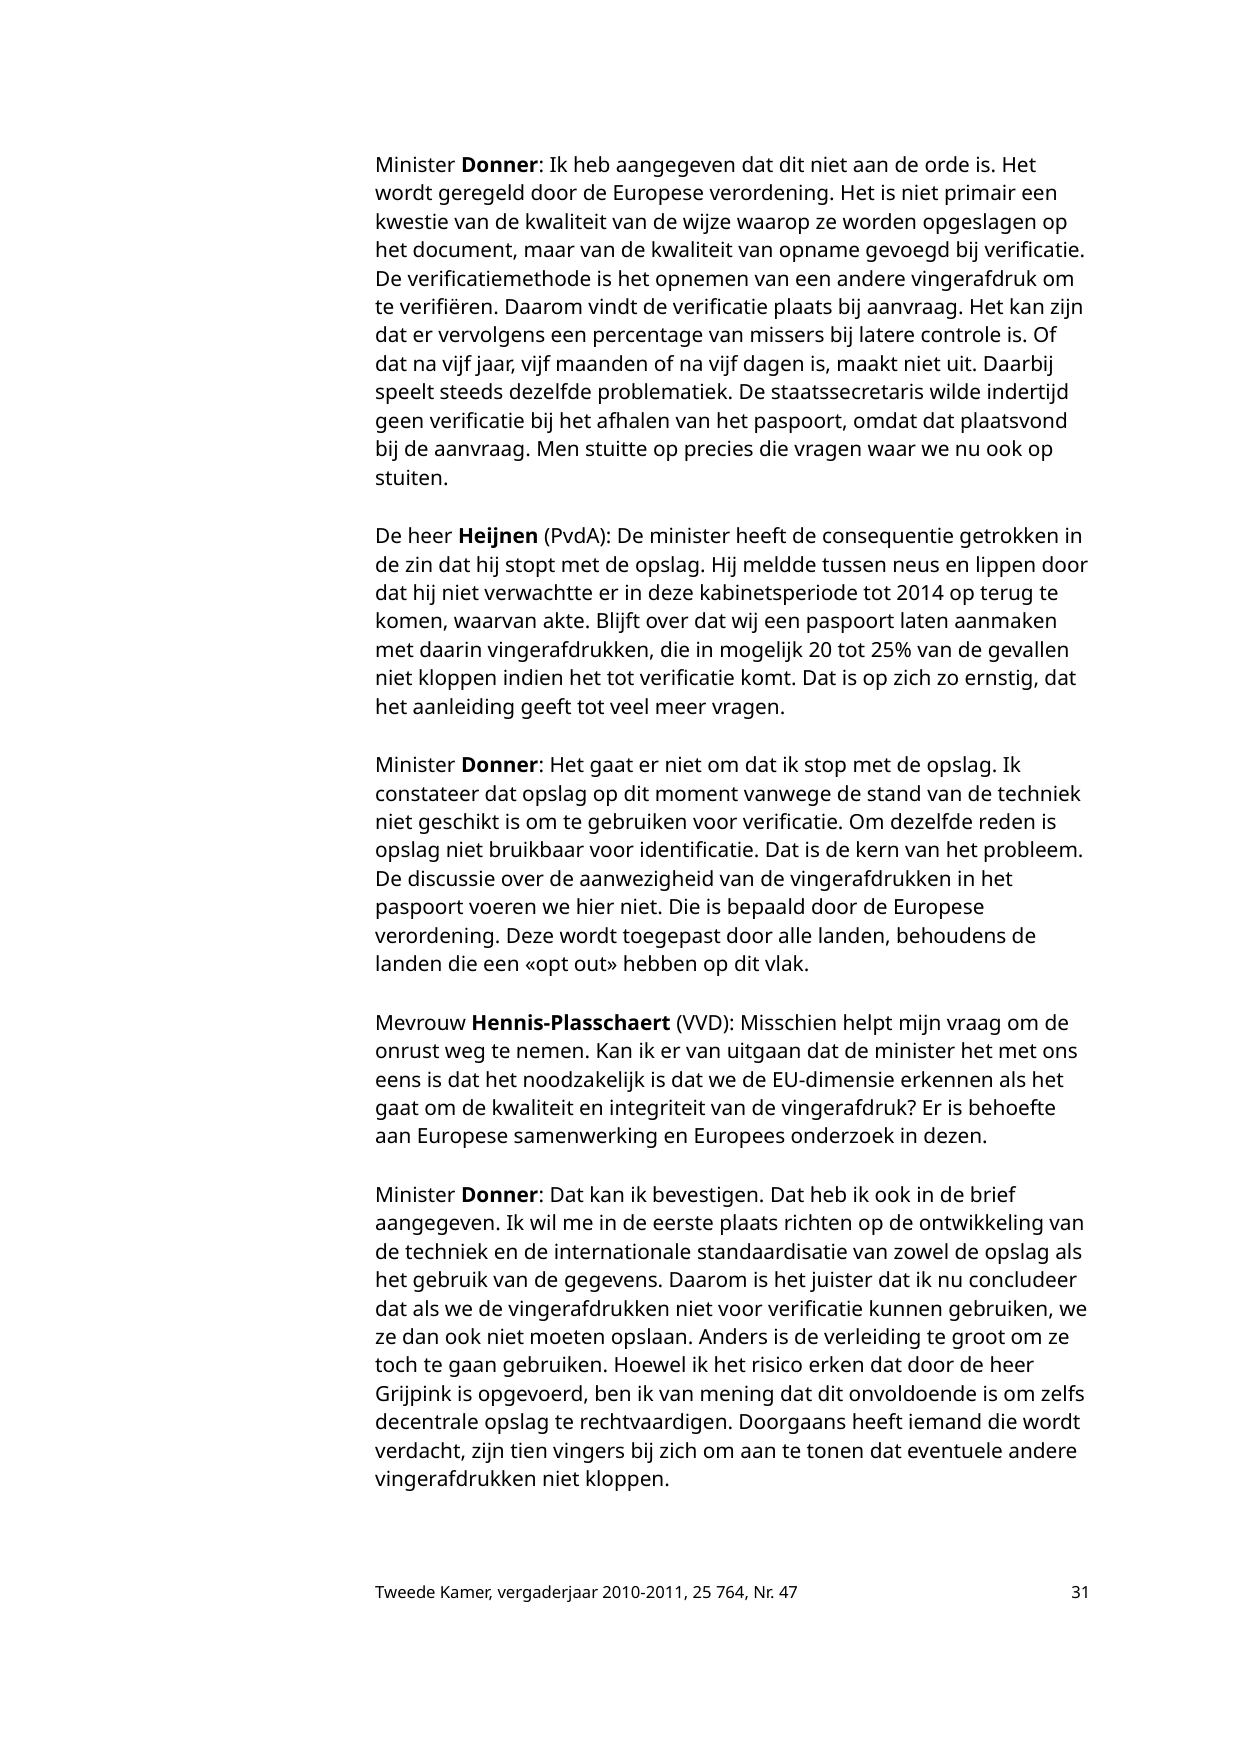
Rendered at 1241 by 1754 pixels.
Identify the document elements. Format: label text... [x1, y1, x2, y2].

text Minister Donner: Dat kan ik bevestigen. Dat heb ik ook in de brief aangegeven. Ik wil me in de eerste plaats richten op de ontwikkeling van de techniek en de internationale standaardisatie van zowel de opslag als het gebruik van de gegevens. Daarom is het juister dat ik nu concludeer dat als we de vingerafdrukken niet voor verificatie kunnen gebruiken, we ze dan ook niet moeten opslaan. Anders is de verleiding te groot om ze toch te gaan gebruiken. Hoewel ik het risico erken dat door de heer Grijpink is opgevoerd, ben ik van mening dat dit onvoldoende is om zelfs decentrale opslag te rechtvaardigen. Doorgaans heeft iemand die wordt verdacht, zijn tien vingers bij zich om aan te tonen dat eventuele andere vingerafdrukken niet kloppen. [375, 1180, 1090, 1493]
text De heer Heijnen (PvdA): De minister heeft de consequentie getrokken in de zin dat hij stopt met de opslag. Hij meldde tussen neus en lippen door dat hij niet verwachtte er in deze kabinetsperiode tot 2014 op terug te komen, waarvan akte. Blijft over dat wij een paspoort laten aanmaken met daarin vingerafdrukken, die in mogelijk 20 tot 25% van de gevallen niet kloppen indien het tot verificatie komt. Dat is op zich zo ernstig, dat het aanleiding geeft tot veel meer vragen. [375, 521, 1090, 720]
text Minister Donner: Ik heb aangegeven dat dit niet aan de orde is. Het wordt geregeld door de Europese verordening. Het is niet primair een kwestie van de kwaliteit van de wijze waarop ze worden opgeslagen op het document, maar van de kwaliteit van opname gevoegd bij verificatie. De verificatiemethode is het opnemen van een andere vingerafdruk om te verifiëren. Daarom vindt de verificatie plaats bij aanvraag. Het kan zijn dat er vervolgens een percentage van missers bij latere controle is. Of dat na vijf jaar, vijf maanden of na vijf dagen is, maakt niet uit. Daarbij speelt steeds dezelfde problematiek. De staatssecretaris wilde indertijd geen verificatie bij het afhalen van het paspoort, omdat dat plaatsvond bij de aanvraag. Men stuitte op precies die vragen waar we nu ook op stuiten. [375, 150, 1090, 491]
text Minister Donner: Het gaat er niet om dat ik stop met de opslag. Ik constateer dat opslag op dit moment vanwege de stand van de techniek niet geschikt is om te gebruiken voor verificatie. Om dezelfde reden is opslag niet bruikbaar voor identificatie. Dat is de kern van het probleem. De discussie over de aanwezigheid van de vingerafdrukken in het paspoort voeren we hier niet. Die is bepaald door de Europese verordening. Deze wordt toegepast door alle landen, behoudens de landen die een «opt out» hebben op dit vlak. [375, 750, 1090, 978]
text Mevrouw Hennis-Plasschaert (VVD): Misschien helpt mijn vraag om de onrust weg te nemen. Kan ik er van uitgaan dat de minister het met ons eens is dat het noodzakelijk is dat we de EU-dimensie erkennen als het gaat om de kwaliteit en integriteit van de vingerafdruk? Er is behoefte aan Europese samenwerking en Europees onderzoek in dezen. [375, 1008, 1090, 1150]
